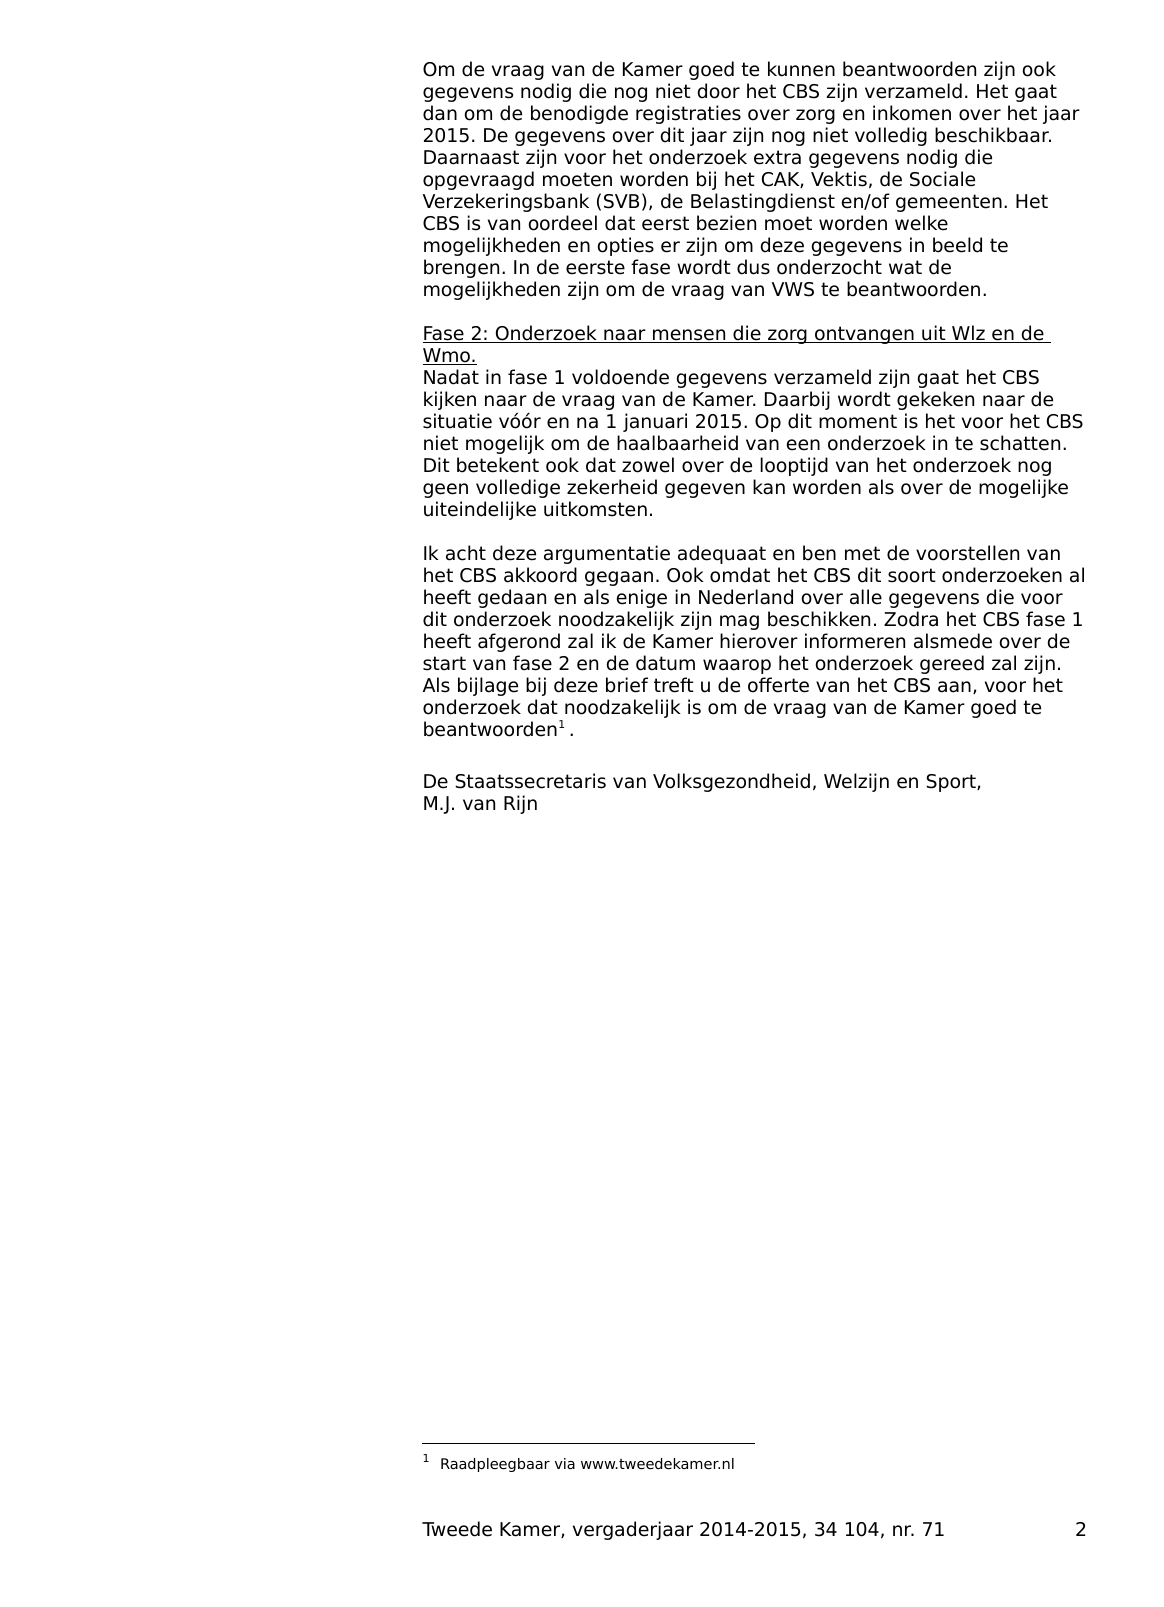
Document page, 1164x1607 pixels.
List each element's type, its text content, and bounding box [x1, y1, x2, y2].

text Om de vraag van de Kamer goed te kunnen beantwoorden zijn ook gegevens nodig die nog niet door het CBS zijn verzameld. Het gaat dan om de benodigde registraties over zorg en inkomen over het jaar 2015. De gegevens over dit jaar zijn nog niet volledig beschikbaar. Daarnaast zijn voor het onderzoek extra gegevens nodig die opgevraagd moeten worden bij het CAK, Vektis, de Sociale Verzekeringsbank (SVB), de Belastingdienst en/of gemeenten. Het CBS is van oordeel dat eerst bezien moet worden welke mogelijkheden en opties er zijn om deze gegevens in beeld te brengen. In de eerste fase wordt dus onderzocht wat de mogelijkheden zijn om de vraag van VWS te beantwoorden. [422, 59, 1087, 301]
text Als bijlage bij deze brief treft u de offerte van het CBS aan, voor het onderzoek dat noodzakelijk is om de vraag van de Kamer goed te beantwoorden. [422, 675, 1087, 741]
text De Staatssecretaris van Volksgezondheid, Welzijn en Sport, M.J. van Rijn [422, 771, 1087, 815]
text Raadpleegbaar via www.tweedekamer.nl [422, 1452, 1087, 1474]
text Fase 2: Onderzoek naar mensen die zorg ontvangen uit Wlz en de Wmo. [422, 323, 1087, 367]
text Ik acht deze argumentatie adequaat en ben met de voorstellen van het CBS akkoord gegaan. Ook omdat het CBS dit soort onderzoeken al heeft gedaan en als enige in Nederland over alle gegevens die voor dit onderzoek noodzakelijk zijn mag beschikken. Zodra het CBS fase 1 heeft afgerond zal ik de Kamer hierover informeren alsmede over de start van fase 2 en de datum waarop het onderzoek gereed zal zijn. [422, 543, 1087, 675]
text Nadat in fase 1 voldoende gegevens verzameld zijn gaat het CBS kijken naar de vraag van de Kamer. Daarbij wordt gekeken naar de situatie vóór en na 1 januari 2015. Op dit moment is het voor het CBS niet mogelijk om de haalbaarheid van een onderzoek in te schatten. Dit betekent ook dat zowel over de looptijd van het onderzoek nog geen volledige zekerheid gegeven kan worden als over de mogelijke uiteindelijke uitkomsten. [422, 367, 1087, 521]
